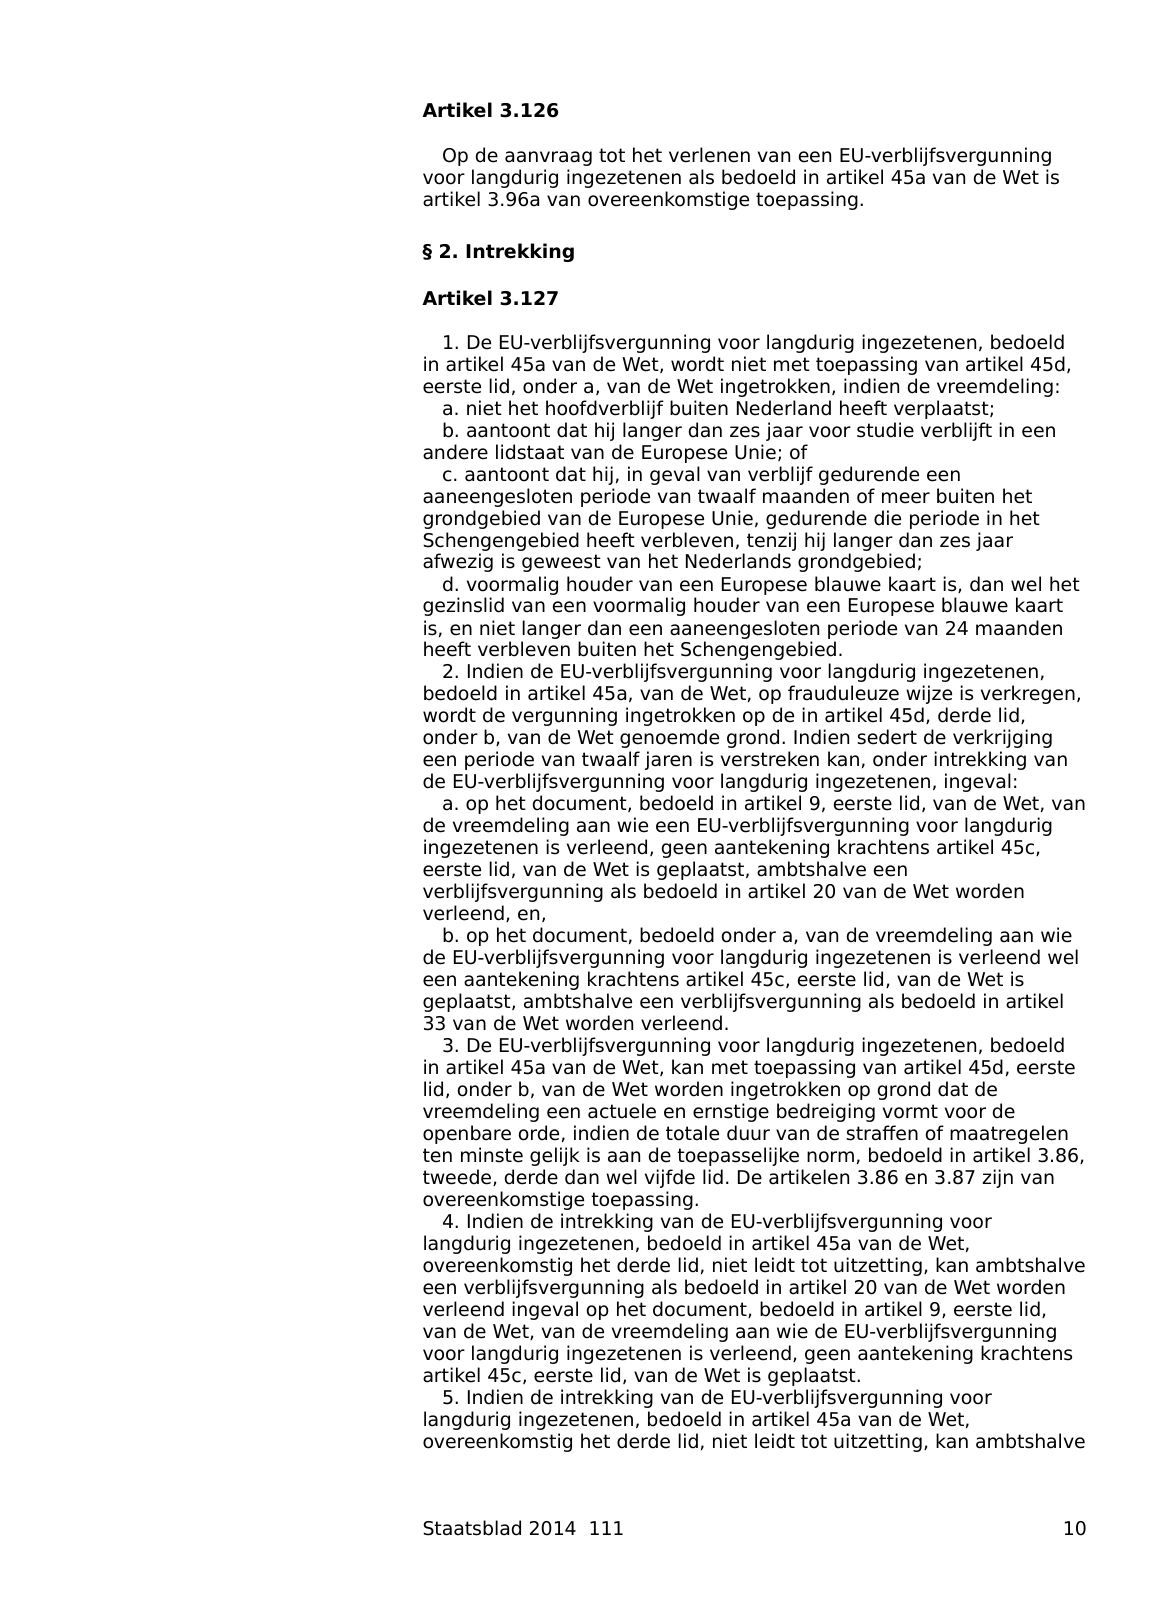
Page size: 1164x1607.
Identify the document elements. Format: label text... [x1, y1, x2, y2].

text 2. Indien de EU-verblijfsvergunning voor langdurig ingezetenen, bedoeld in artikel 45a, van de Wet, op frauduleuze wijze is verkregen, wordt de vergunning ingetrokken op de in artikel 45d, derde lid, onder b, van de Wet genoemde grond. Indien sedert de verkrijging een periode van twaalf jaren is verstreken kan, onder intrekking van de EU-verblijfsvergunning voor langdurig ingezetenen, ingeval: [422, 661, 1087, 793]
text d. voormalig houder van een Europese blauwe kaart is, dan wel het gezinslid van een voormalig houder van een Europese blauwe kaart is, en niet langer dan een aaneengesloten periode van 24 maanden heeft verbleven buiten het Schengengebied. [422, 573, 1087, 661]
text 1. De EU-verblijfsvergunning voor langdurig ingezetenen, bedoeld in artikel 45a van de Wet, wordt niet met toepassing van artikel 45d, eerste lid, onder a, van de Wet ingetrokken, indien de vreemdeling: [422, 332, 1087, 398]
text a. op het document, bedoeld in artikel 9, eerste lid, van de Wet, van de vreemdeling aan wie een EU-verblijfsvergunning voor langdurig ingezetenen is verleend, geen aantekening krachtens artikel 45c, eerste lid, van de Wet is geplaatst, ambtshalve een verblijfsvergunning als bedoeld in artikel 20 van de Wet worden verleend, en, [422, 793, 1087, 925]
subtitle § 2. Intrekking [422, 241, 1087, 262]
text b. aantoont dat hij langer dan zes jaar voor studie verblijft in een andere lidstaat van de Europese Unie; of [422, 419, 1087, 463]
text a. niet het hoofdverblijf buiten Nederland heeft verplaatst; [422, 398, 1087, 419]
text 4. Indien de intrekking van de EU-verblijfsvergunning voor langdurig ingezetenen, bedoeld in artikel 45a van de Wet, overeenkomstig het derde lid, niet leidt tot uitzetting, kan ambtshalve een verblijfsvergunning als bedoeld in artikel 20 van de Wet worden verleend ingeval op het document, bedoeld in artikel 9, eerste lid, van de Wet, van de vreemdeling aan wie de EU-verblijfsvergunning voor langdurig ingezetenen is verleend, geen aantekening krachtens artikel 45c, eerste lid, van de Wet is geplaatst. [422, 1211, 1087, 1387]
subtitle Artikel 3.126 [422, 100, 1087, 122]
text Op de aanvraag tot het verlenen van een EU-verblijfsvergunning voor langdurig ingezetenen als bedoeld in artikel 45a van de Wet is artikel 3.96a van overeenkomstige toepassing. [422, 144, 1087, 211]
subtitle Artikel 3.127 [422, 287, 1087, 309]
text 3. De EU-verblijfsvergunning voor langdurig ingezetenen, bedoeld in artikel 45a van de Wet, kan met toepassing van artikel 45d, eerste lid, onder b, van de Wet worden ingetrokken op grond dat de vreemdeling een actuele en ernstige bedreiging vormt voor de openbare orde, indien de totale duur van de straffen of maatregelen ten minste gelijk is aan de toepasselijke norm, bedoeld in artikel 3.86, tweede, derde dan wel vijfde lid. De artikelen 3.86 en 3.87 zijn van overeenkomstige toepassing. [422, 1035, 1087, 1211]
text c. aantoont dat hij, in geval van verblijf gedurende een aaneengesloten periode van twaalf maanden of meer buiten het grondgebied van de Europese Unie, gedurende die periode in het Schengengebied heeft verbleven, tenzij hij langer dan zes jaar afwezig is geweest van het Nederlands grondgebied; [422, 463, 1087, 573]
text 5. Indien de intrekking van de EU-verblijfsvergunning voor langdurig ingezetenen, bedoeld in artikel 45a van de Wet, overeenkomstig het derde lid, niet leidt tot uitzetting, kan ambtshalve [422, 1387, 1087, 1453]
text b. op het document, bedoeld onder a, van de vreemdeling aan wie de EU-verblijfsvergunning voor langdurig ingezetenen is verleend wel een aantekening krachtens artikel 45c, eerste lid, van de Wet is geplaatst, ambtshalve een verblijfsvergunning als bedoeld in artikel 33 van de Wet worden verleend. [422, 925, 1087, 1035]
